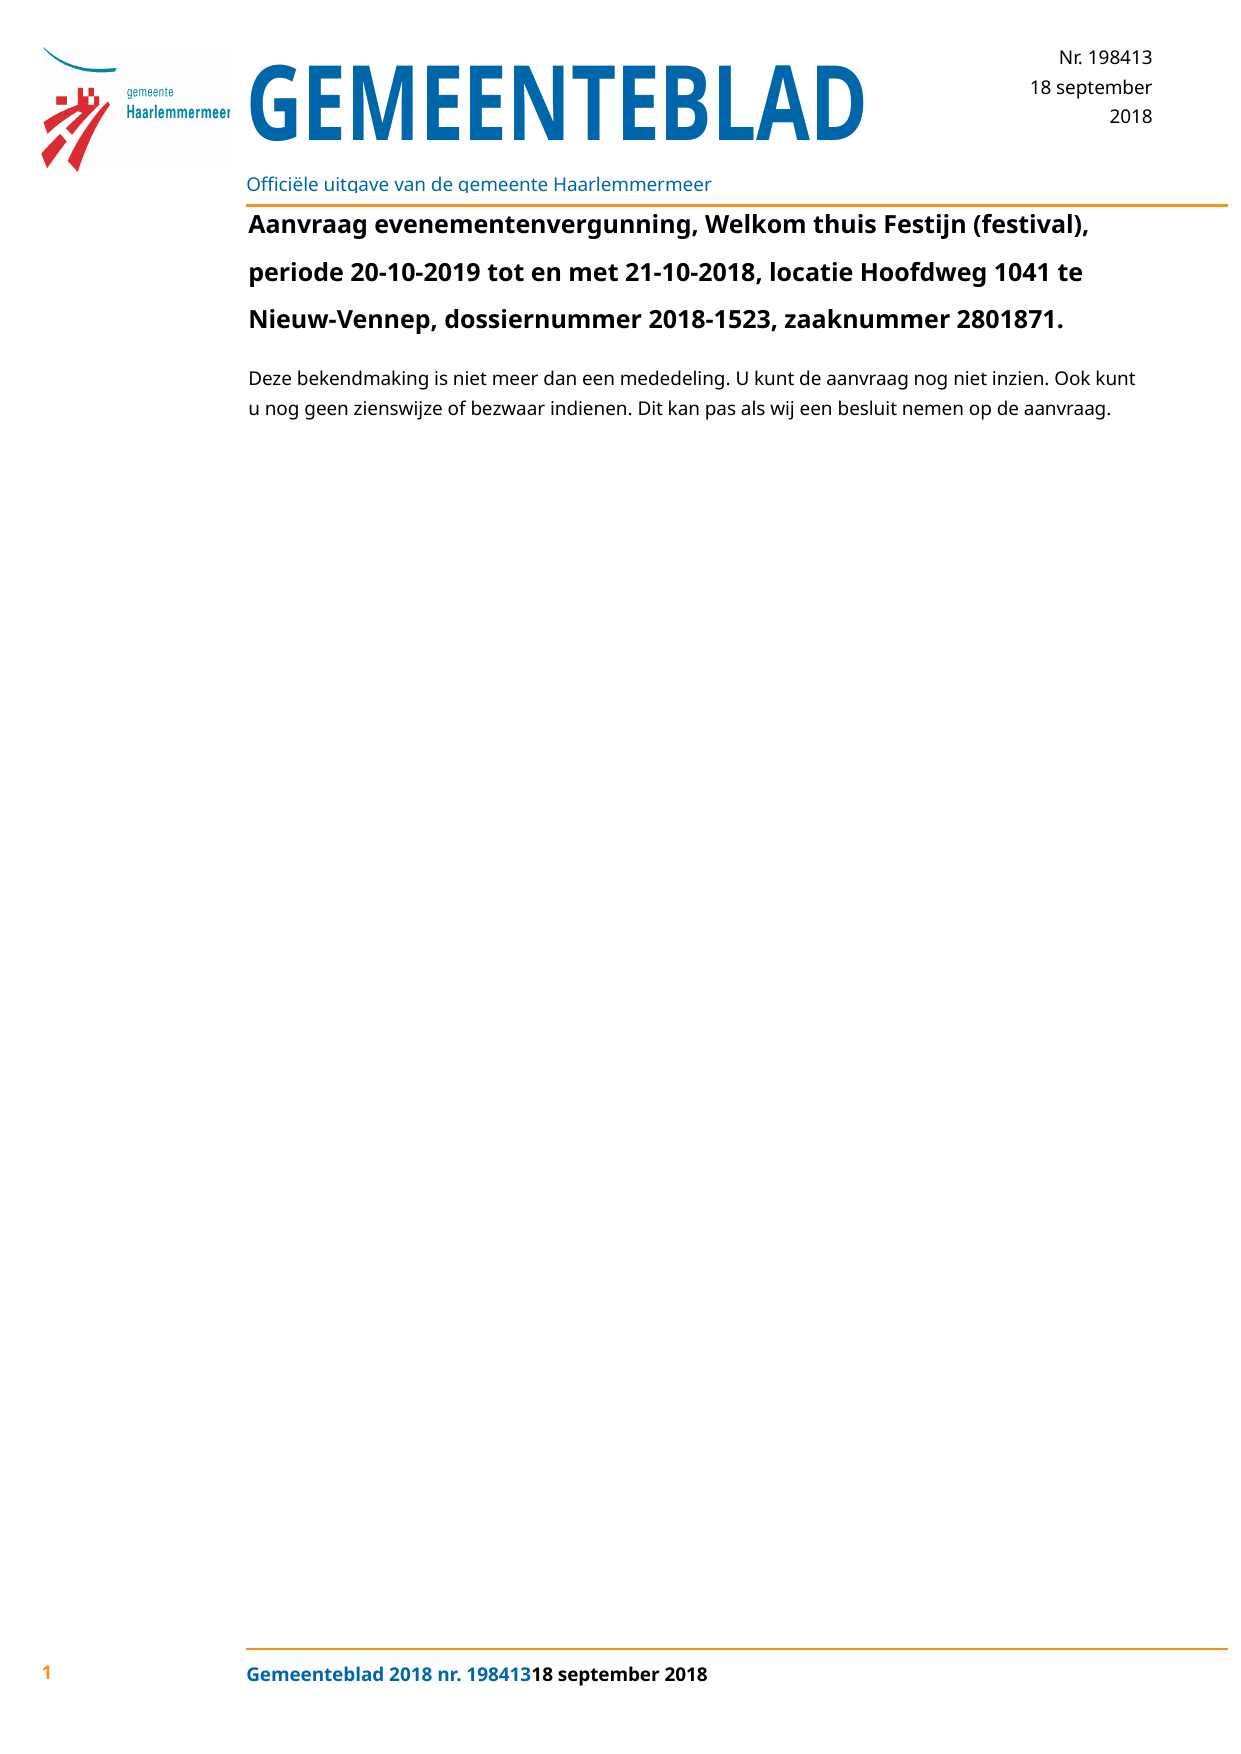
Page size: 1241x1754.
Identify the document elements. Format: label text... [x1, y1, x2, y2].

text Deze bekendmaking is niet meer dan een mededeling. U kunt de aanvraag nog niet inzien. Ook kunt u nog geen zienswijze of bezwaar indienen. Dit kan pas als wij een besluit nemen op de aanvraag. [248, 366, 1152, 421]
text Aanvraag evenementenvergunning, Welkom thuis Festijn (festival), periode 20-10-2019 tot en met 21-10-2018, locatie Hoofdweg 1041 te Nieuw-Vennep, dossiernummer 2018-1523, zaaknummer 2801871. [248, 207, 1152, 336]
picture [41, 47, 231, 172]
